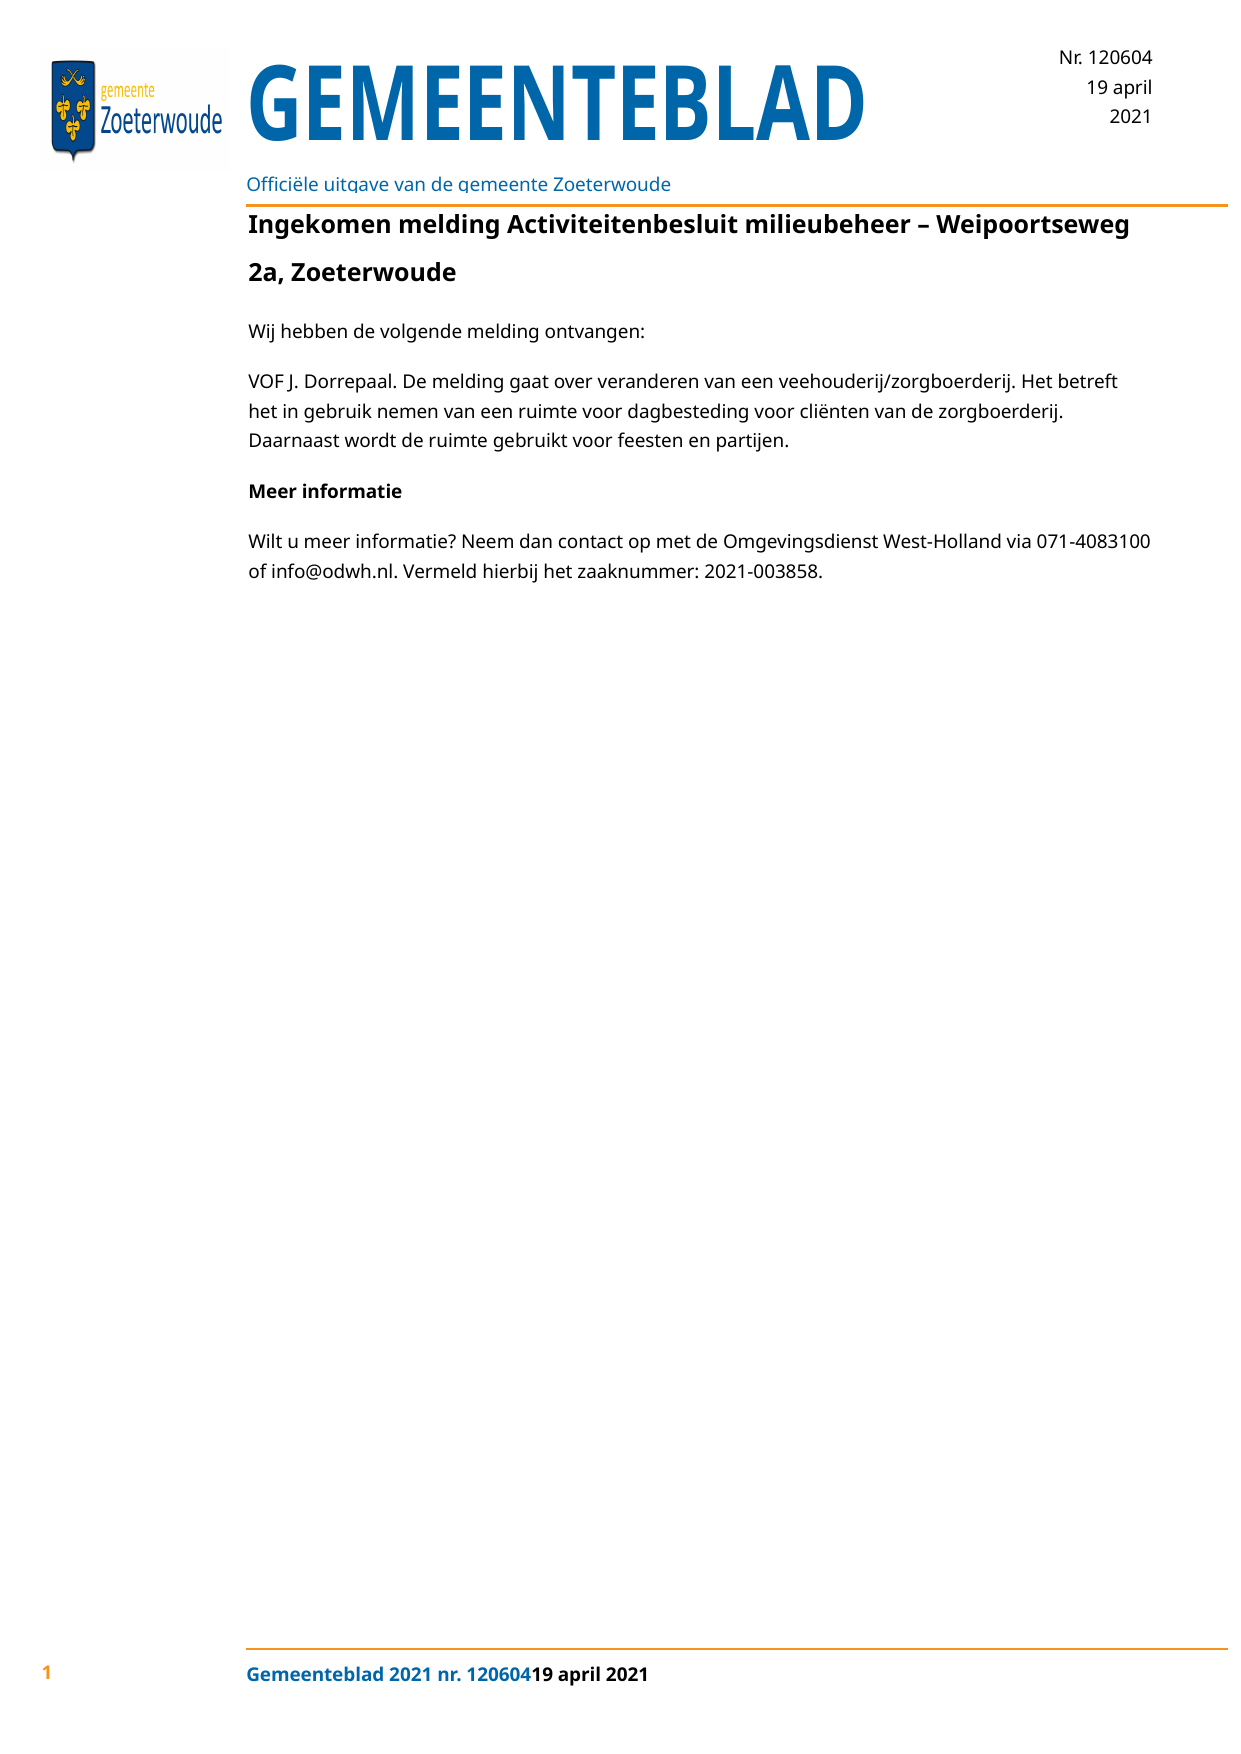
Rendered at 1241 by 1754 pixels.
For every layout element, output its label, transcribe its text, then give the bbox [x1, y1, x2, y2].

text VOF J. Dorrepaal. De melding gaat over veranderen van een veehouderij/zorgboerderij. Het betreft het in gebruik nemen van een ruimte voor dagbesteding voor cliënten van de zorgboerderij. Daarnaast wordt de ruimte gebruikt voor feesten en partijen. [248, 368, 1152, 453]
text Wilt u meer informatie? Neem dan contact op met de Omgevingsdienst West-Holland via 071‑4083100 of info@odwh.nl. Vermeld hierbij het zaaknummer: 2021-003858. [248, 528, 1152, 584]
text Meer informatie [248, 478, 1152, 504]
text Ingekomen melding Activiteitenbesluit milieubeheer – Weipoortseweg 2a, Zoeterwoude [248, 207, 1152, 288]
text Wij hebben de volgende melding ontvangen: [248, 318, 1152, 344]
picture [41, 47, 231, 172]
